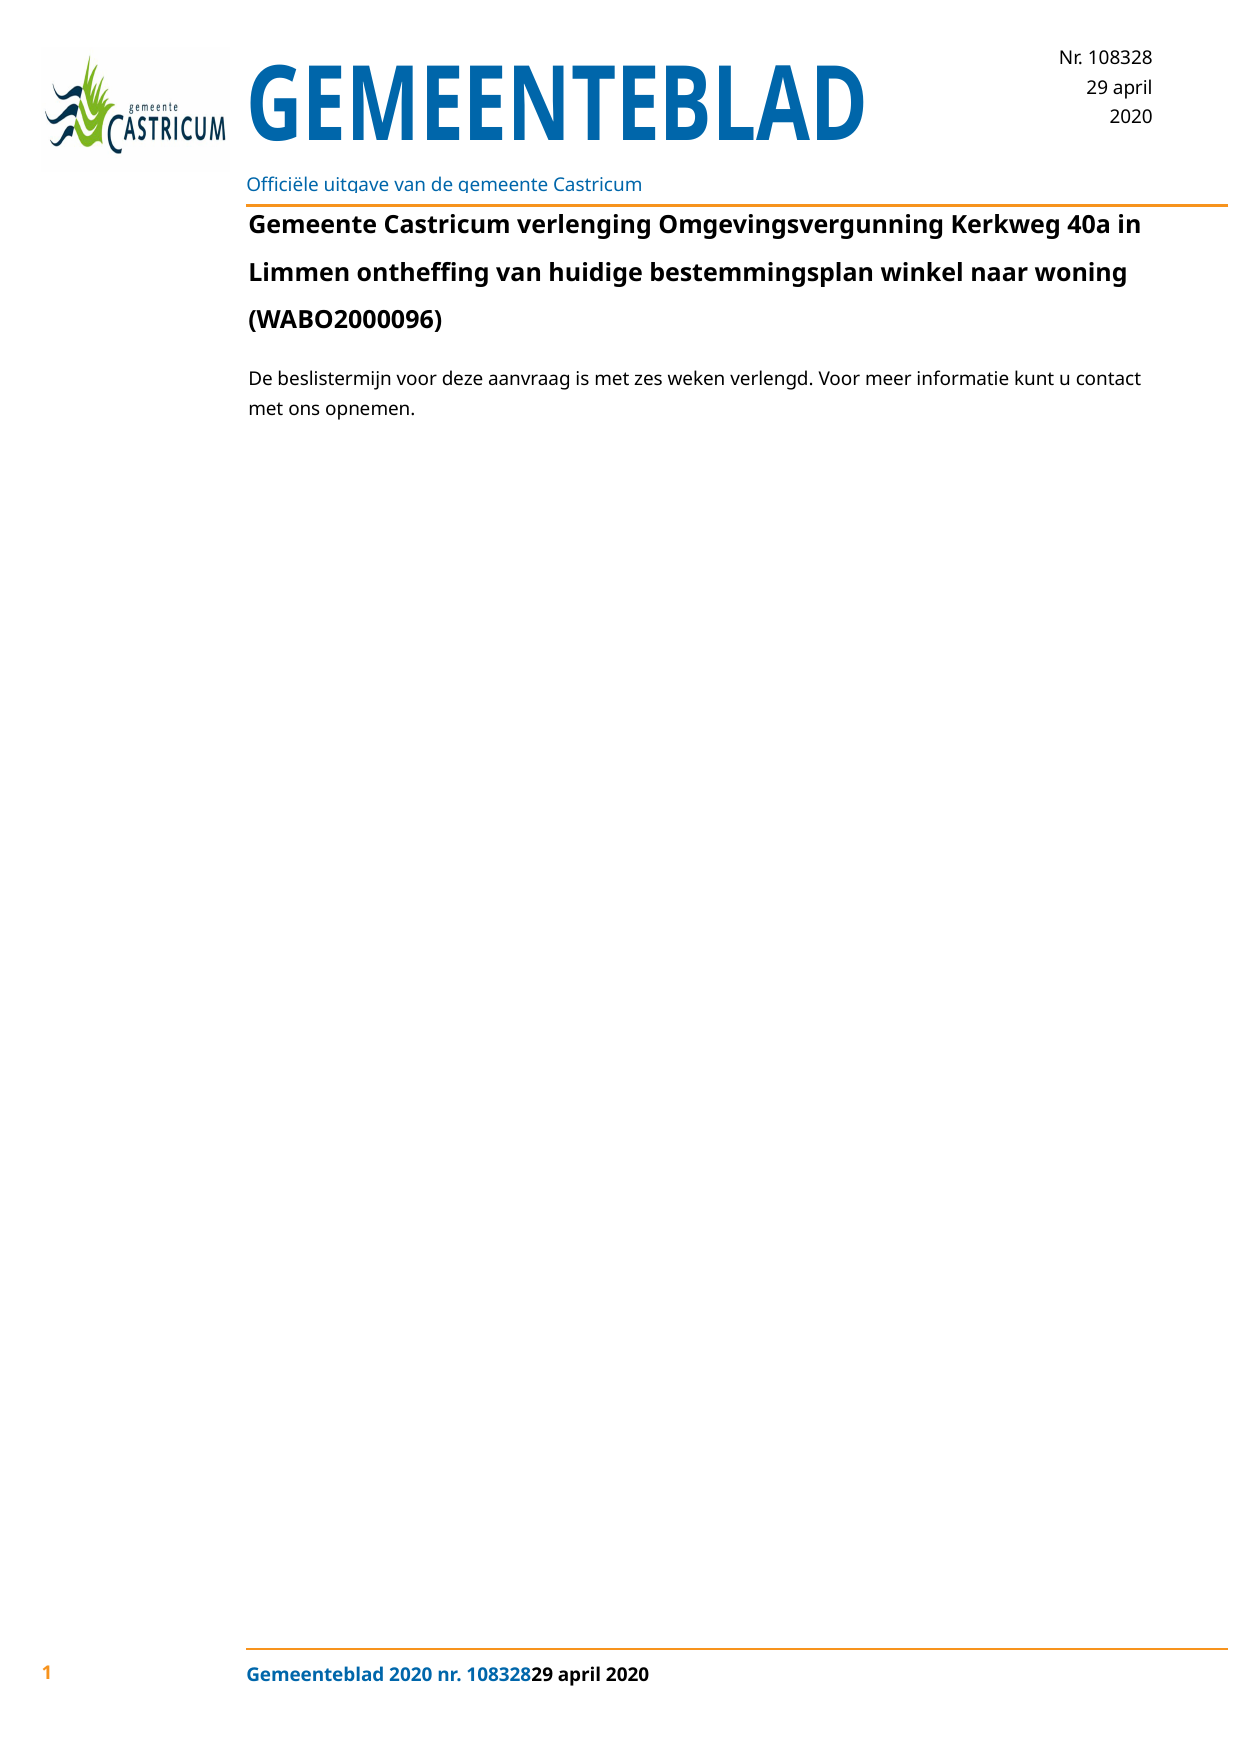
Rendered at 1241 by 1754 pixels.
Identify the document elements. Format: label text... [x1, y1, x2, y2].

picture [41, 47, 231, 172]
text De beslistermijn voor deze aanvraag is met zes weken verlengd. Voor meer informatie kunt u contact met ons opnemen. [248, 366, 1152, 421]
text Gemeente Castricum verlenging Omgevingsvergunning Kerkweg 40a in Limmen ontheffing van huidige bestemmingsplan winkel naar woning (WABO2000096) [248, 207, 1152, 336]
